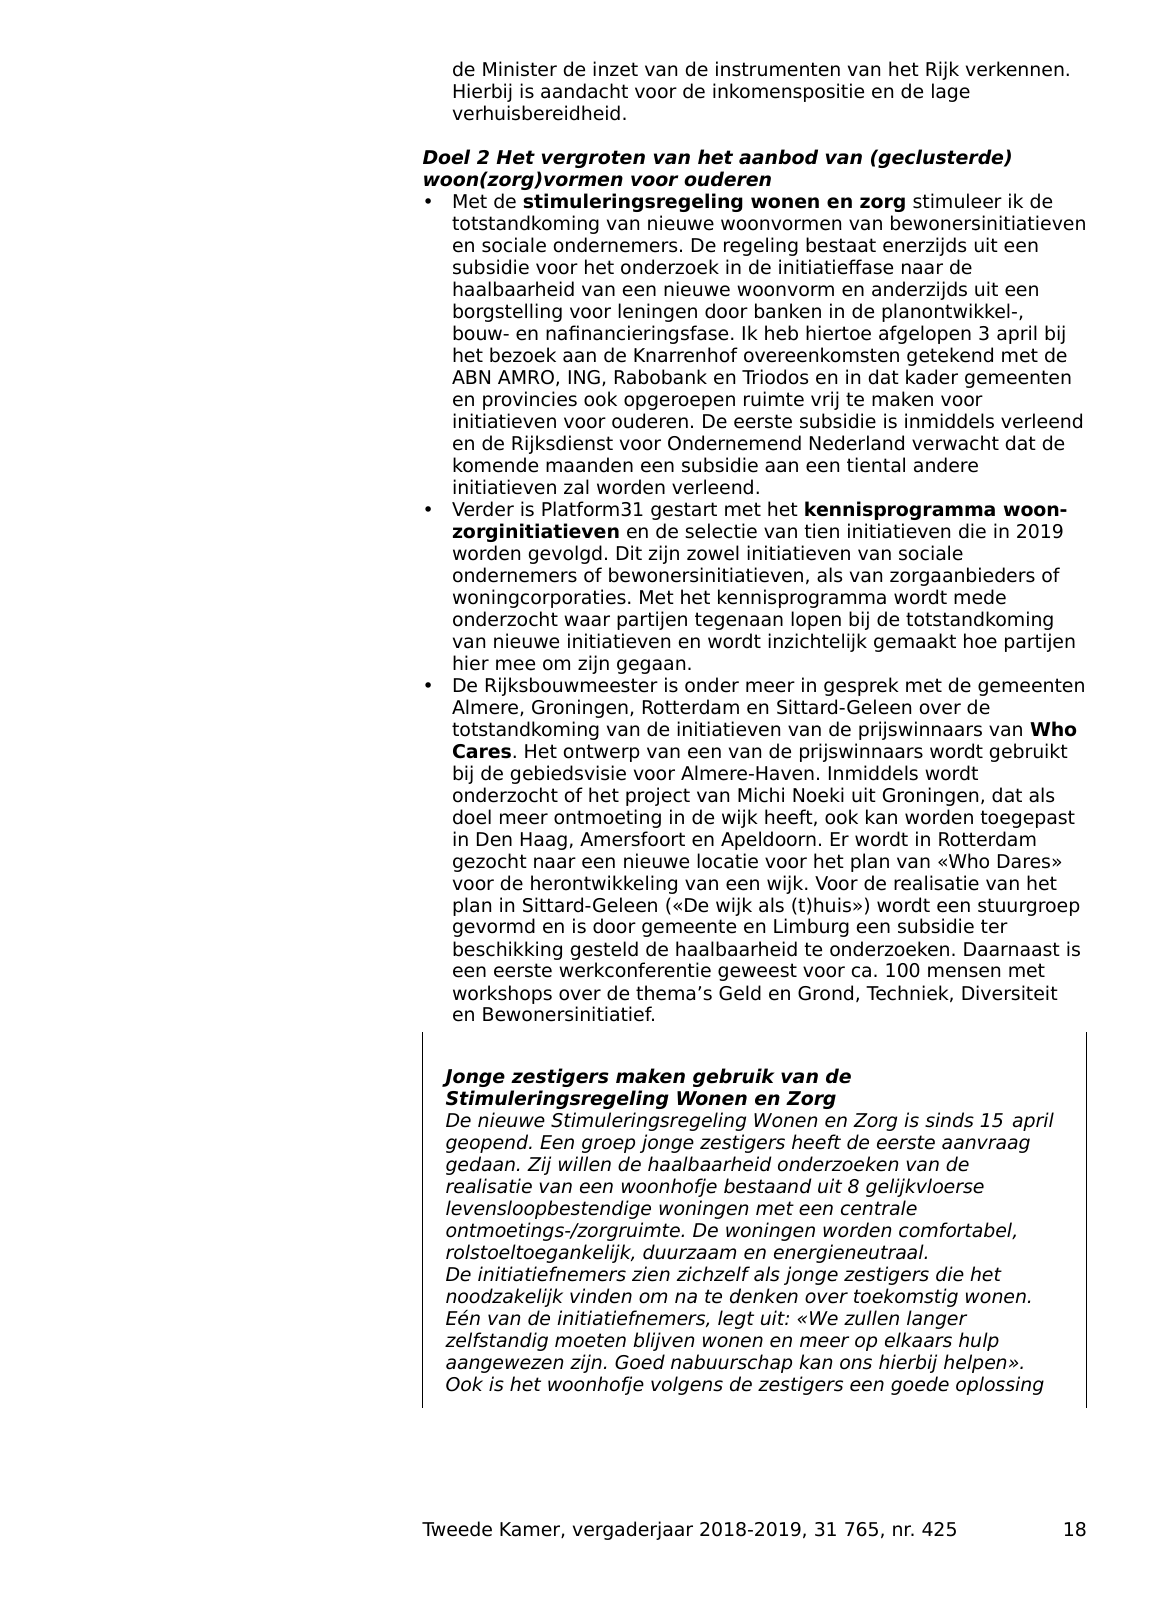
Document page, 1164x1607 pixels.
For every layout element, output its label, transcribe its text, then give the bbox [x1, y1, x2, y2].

text • Verder is Platform31 gestart met het kennisprogramma woon-zorginitiatieven en de selectie van tien initiatieven die in 2019 worden gevolgd. Dit zijn zowel initiatieven van sociale ondernemers of bewonersinitiatieven, als van zorgaanbieders of woningcorporaties. Met het kennisprogramma wordt mede onderzocht waar partijen tegenaan lopen bij de totstandkoming van nieuwe initiatieven en wordt inzichtelijk gemaakt hoe partijen hier mee om zijn gegaan. [422, 499, 1087, 675]
text • Met de stimuleringsregeling wonen en zorg stimuleer ik de totstandkoming van nieuwe woonvormen van bewonersinitiatieven en sociale ondernemers. De regeling bestaat enerzijds uit een subsidie voor het onderzoek in de initiatieffase naar de haalbaarheid van een nieuwe woonvorm en anderzijds uit een borgstelling voor leningen door banken in de planontwikkel-, bouw- en nafinancieringsfase. Ik heb hiertoe afgelopen 3 april bij het bezoek aan de Knarrenhof overeenkomsten getekend met de ABN AMRO, ING, Rabobank en Triodos en in dat kader gemeenten en provincies ook opgeroepen ruimte vrij te maken voor initiatieven voor ouderen. De eerste subsidie is inmiddels verleend en de Rijksdienst voor Ondernemend Nederland verwacht dat de komende maanden een subsidie aan een tiental andere initiatieven zal worden verleend. [422, 191, 1087, 499]
table_header Jonge zestigers maken gebruik van de Stimuleringsregeling Wonen en Zorg De nieuwe Stimuleringsregeling Wonen en Zorg is sinds 15 april geopend. Een groep jonge zestigers heeft de eerste aanvraag gedaan. Zij willen de haalbaarheid onderzoeken van de realisatie van een woonhofje bestaand uit 8 gelijkvloerse levensloopbestendige woningen met een centrale ontmoetings-/zorgruimte. De woningen worden comfortabel, rolstoeltoegankelijk, duurzaam en energieneutraal. De initiatiefnemers zien zichzelf als jonge zestigers die het noodzakelijk vinden om na te denken over toekomstig wonen. Eén van de initiatiefnemers, legt uit: «We zullen langer zelfstandig moeten blijven wonen en meer op elkaars hulp aangewezen zijn. Goed nabuurschap kan ons hierbij helpen». Ook is het woonhofje volgens de zestigers een goede oplossing [423, 1032, 1086, 1408]
text de Minister de inzet van de instrumenten van het Rijk verkennen. Hierbij is aandacht voor de inkomenspositie en de lage verhuisbereidheid. [422, 59, 1087, 125]
text • De Rijksbouwmeester is onder meer in gesprek met de gemeenten Almere, Groningen, Rotterdam en Sittard-Geleen over de totstandkoming van de initiatieven van de prijswinnaars van Who Cares. Het ontwerp van een van de prijswinnaars wordt gebruikt bij de gebiedsvisie voor Almere-Haven. Inmiddels wordt onderzocht of het project van Michi Noeki uit Groningen, dat als doel meer ontmoeting in de wijk heeft, ook kan worden toegepast in Den Haag, Amersfoort en Apeldoorn. Er wordt in Rotterdam gezocht naar een nieuwe locatie voor het plan van «Who Dares» voor de herontwikkeling van een wijk. Voor de realisatie van het plan in Sittard-Geleen («De wijk als (t)huis») wordt een stuurgroep gevormd en is door gemeente en Limburg een subsidie ter beschikking gesteld de haalbaarheid te onderzoeken. Daarnaast is een eerste werkconferentie geweest voor ca. 100 mensen met workshops over de thema’s Geld en Grond, Techniek, Diversiteit en Bewonersinitiatief. [422, 675, 1087, 1026]
subtitle Doel 2 Het vergroten van het aanbod van (geclusterde) woon(zorg)vormen voor ouderen [422, 147, 1087, 191]
